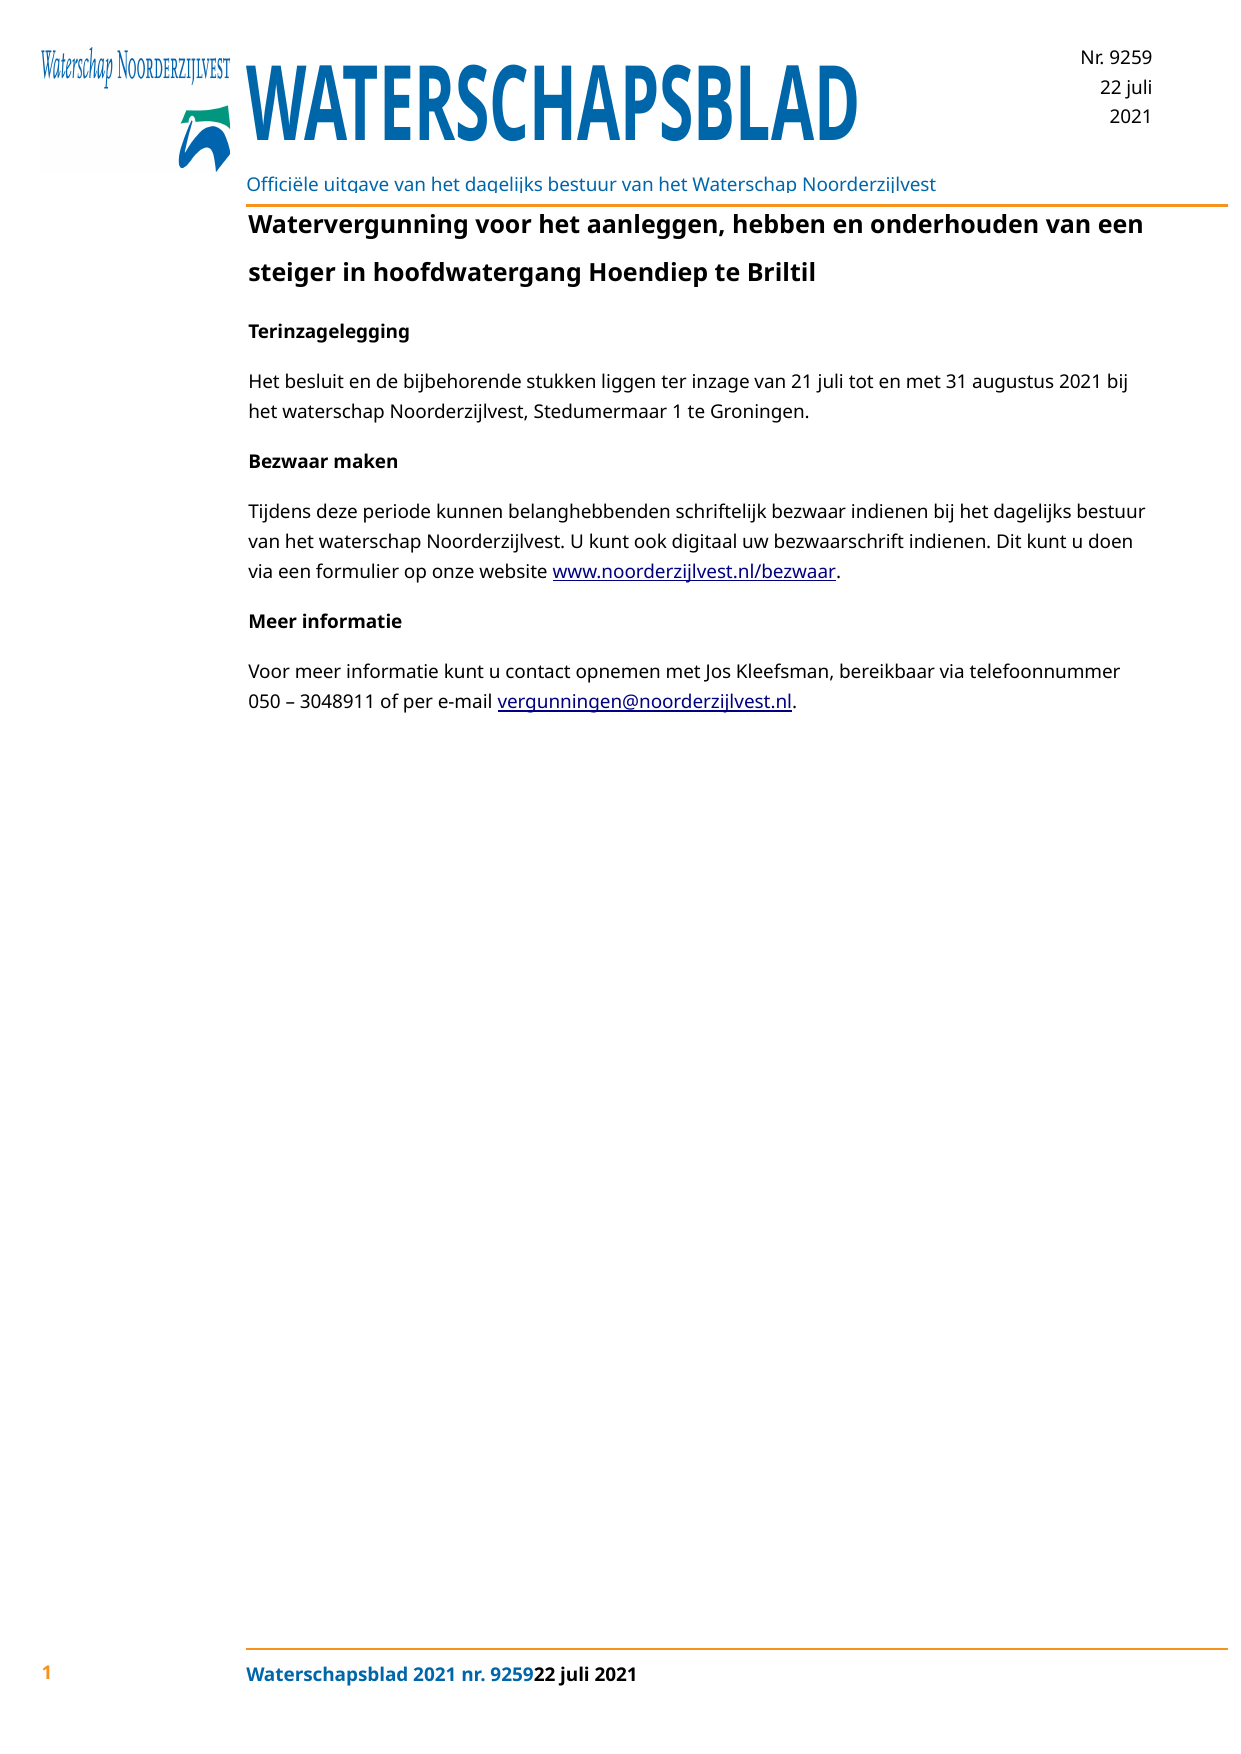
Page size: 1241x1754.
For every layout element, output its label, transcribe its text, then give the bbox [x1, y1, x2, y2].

text Meer informatie [248, 608, 1152, 634]
text Watervergunning voor het aanleggen, hebben en onderhouden van een steiger in hoofdwatergang Hoendiep te Briltil [248, 207, 1152, 288]
text Voor meer informatie kunt u contact opnemen met Jos Kleefsman, bereikbaar via telefoonnummer 050 – 3048911 of per e-mail vergunningen@noorderzijlvest.nl. [248, 659, 1152, 714]
text Terinzagelegging [248, 318, 1152, 344]
picture [41, 47, 231, 172]
text Bezwaar maken [248, 448, 1152, 474]
text Tijdens deze periode kunnen belanghebbenden schriftelijk bezwaar indienen bij het dagelijks bestuur van het waterschap Noorderzijlvest. U kunt ook digitaal uw bezwaarschrift indienen. Dit kunt u doen via een formulier op onze website www.noorderzijlvest.nl/bezwaar. [248, 499, 1152, 584]
text Het besluit en de bijbehorende stukken liggen ter inzage van 21 juli tot en met 31 augustus 2021 bij het waterschap Noorderzijlvest, Stedumermaar 1 te Groningen. [248, 368, 1152, 424]
